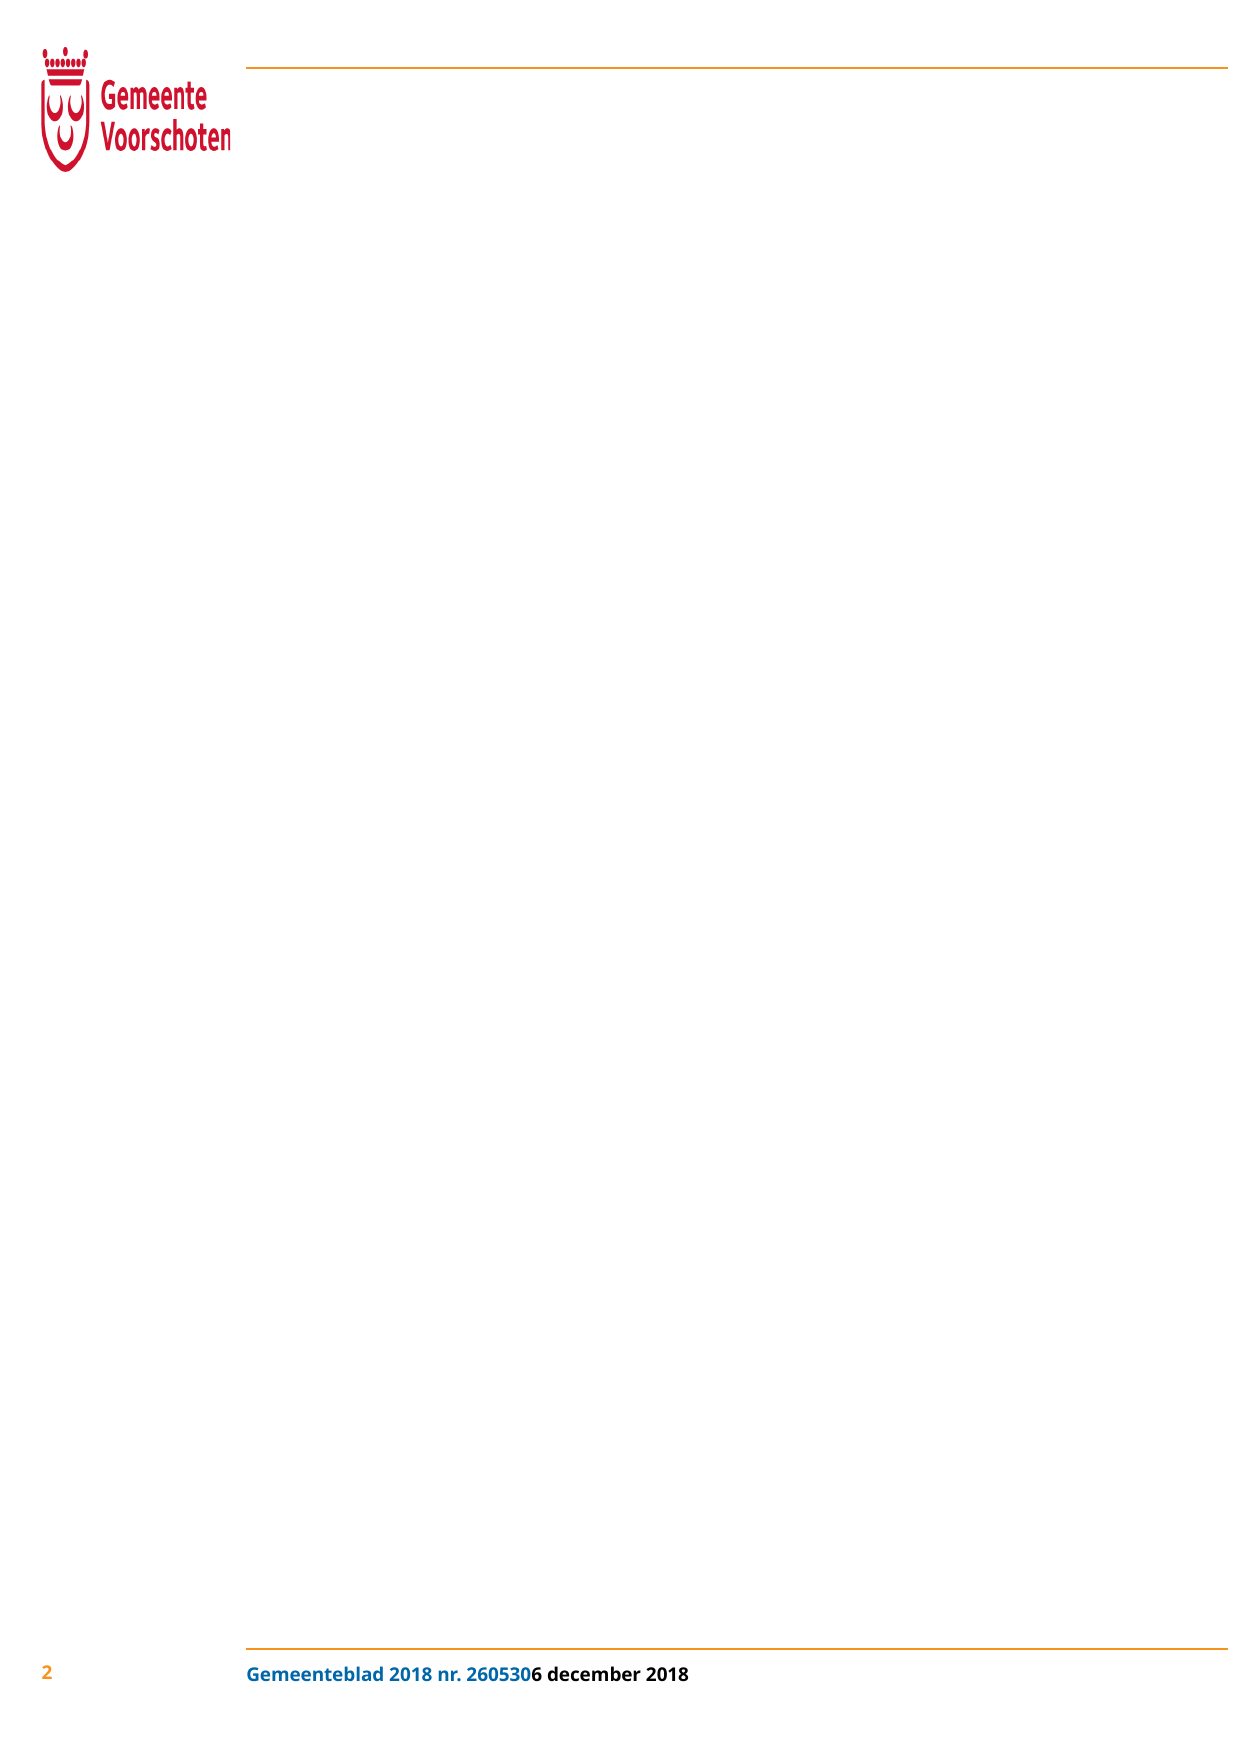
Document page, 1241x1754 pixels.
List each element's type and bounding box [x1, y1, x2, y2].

picture [41, 47, 231, 172]
